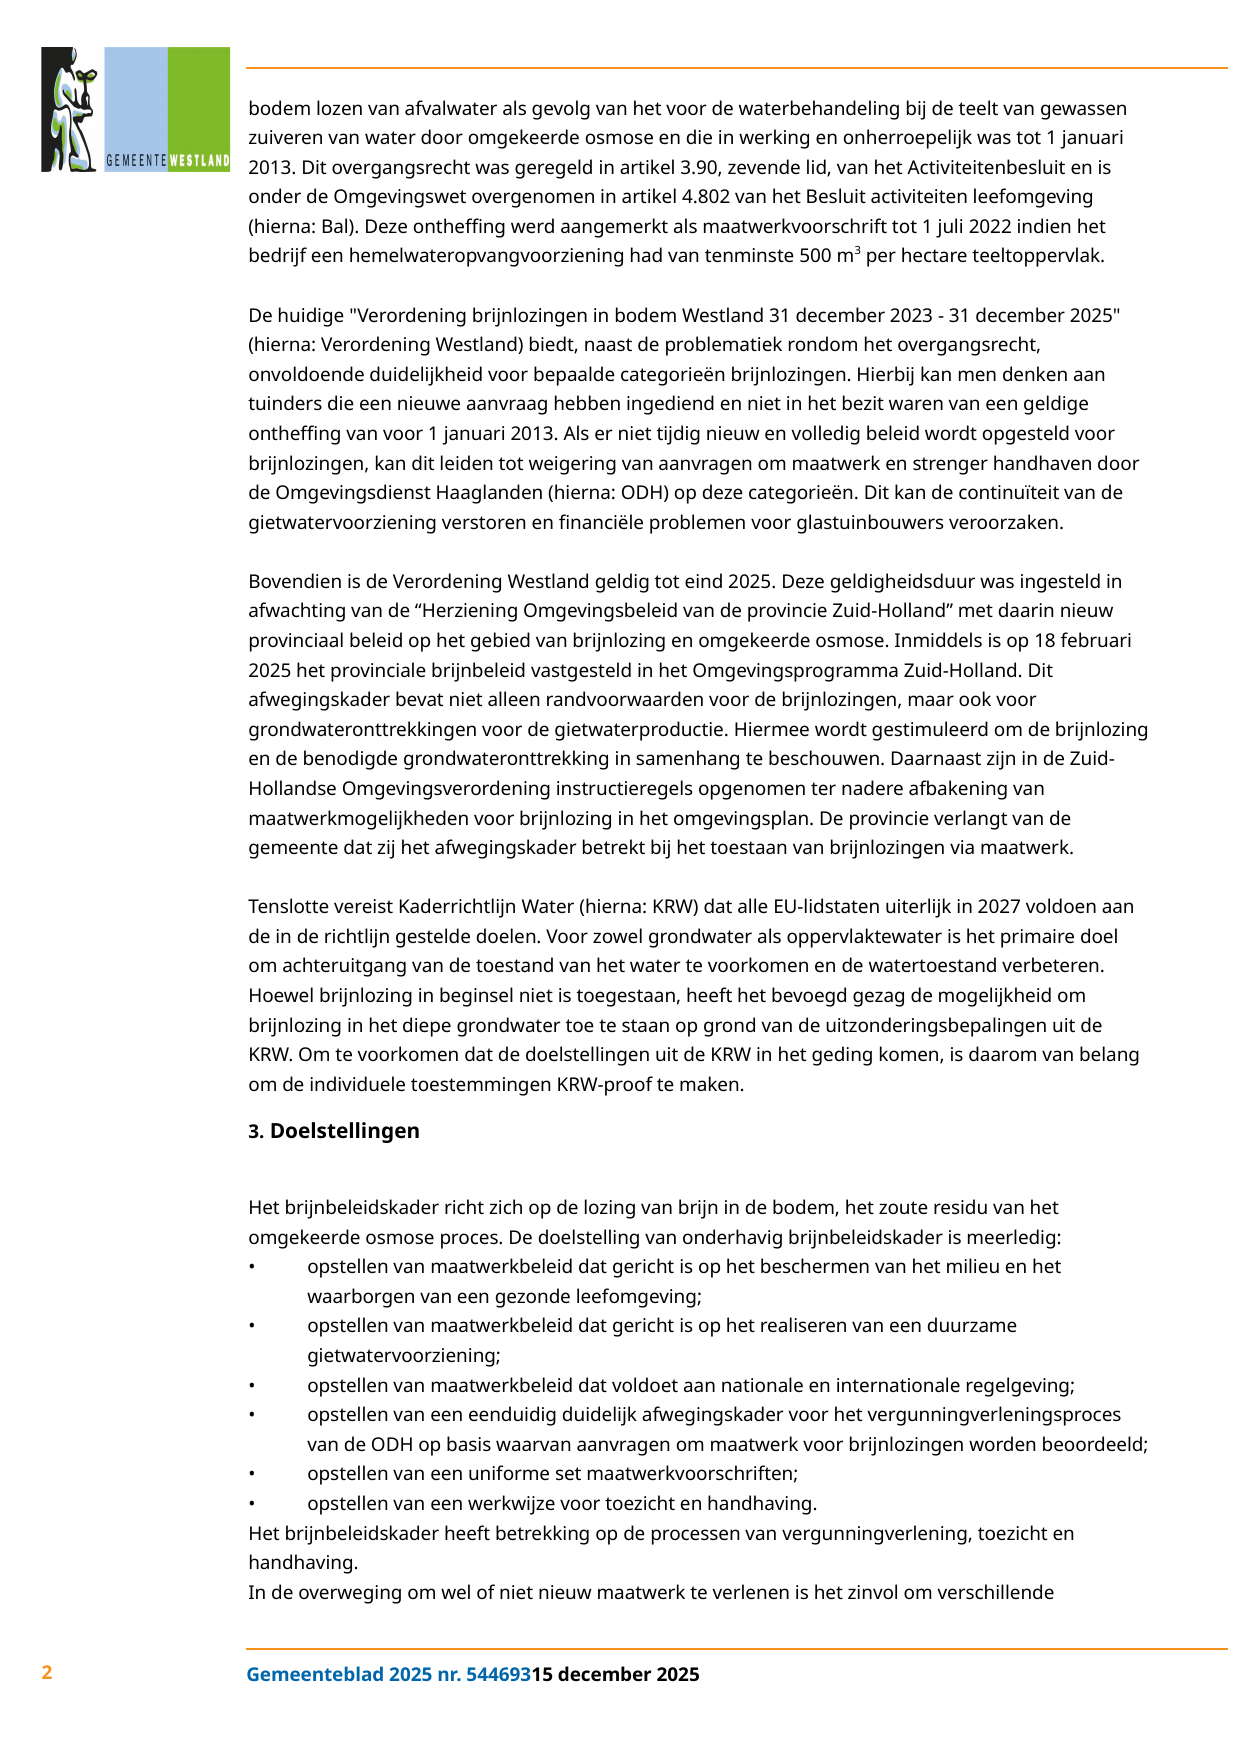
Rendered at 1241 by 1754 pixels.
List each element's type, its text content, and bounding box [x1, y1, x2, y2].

list opstellen van een werkwijze voor toezicht en handhaving. [248, 1490, 1152, 1516]
list opstellen van een eenduidig duidelijk afwegingskader voor het vergunningverleningsproces van de ODH op basis waarvan aanvragen om maatwerk voor brijnlozingen worden beoordeeld; [248, 1401, 1152, 1457]
text In de overweging om wel of niet nieuw maatwerk te verlenen is het zinvol om verschillende [248, 1579, 1152, 1605]
text De huidige "Verordening brijnlozingen in bodem Westland 31 december 2023 - 31 december 2025" (hierna: Verordening Westland) biedt, naast de problematiek rondom het overgangsrecht, onvoldoende duidelijkheid voor bepaalde categorieën brijnlozingen. Hierbij kan men denken aan tuinders die een nieuwe aanvraag hebben ingediend en niet in het bezit waren van een geldige ontheffing van voor 1 januari 2013. Als er niet tijdig nieuw en volledig beleid wordt opgesteld voor brijnlozingen, kan dit leiden tot weigering van aanvragen om maatwerk en strenger handhaven door de Omgevingsdienst Haaglanden (hierna: ODH) op deze categorieën. Dit kan de continuïteit van de gietwatervoorziening verstoren en financiële problemen voor glastuinbouwers veroorzaken. [248, 302, 1152, 535]
picture [41, 47, 231, 172]
list opstellen van maatwerkbeleid dat gericht is op het realiseren van een duurzame gietwatervoorziening; [248, 1313, 1152, 1368]
list opstellen van een uniforme set maatwerkvoorschriften; [248, 1461, 1152, 1486]
text Het brijnbeleidskader richt zich op de lozing van brijn in de bodem, het zoute residu van het omgekeerde osmose proces. De doelstelling van onderhavig brijnbeleidskader is meerledig: [248, 1194, 1152, 1250]
list opstellen van maatwerkbeleid dat gericht is op het beschermen van het milieu en het waarborgen van een gezonde leefomgeving; [248, 1253, 1152, 1309]
text bodem lozen van afvalwater als gevolg van het voor de waterbehandeling bij de teelt van gewassen zuiveren van water door omgekeerde osmose en die in werking en onherroepelijk was tot 1 januari 2013. Dit overgangsrecht was geregeld in artikel 3.90, zevende lid, van het Activiteitenbesluit en is onder de Omgevingswet overgenomen in artikel 4.802 van het Besluit activiteiten leefomgeving (hierna: Bal). Deze ontheffing werd aangemerkt als maatwerkvoorschrift tot 1 juli 2022 indien het bedrijf een hemelwateropvangvoorziening had van tenminste 500 m3 per hectare teeltoppervlak. [248, 95, 1152, 268]
text 3. Doelstellingen [248, 1117, 1152, 1145]
text Tenslotte vereist Kaderrichtlijn Water (hierna: KRW) dat alle EU-lidstaten uiterlijk in 2027 voldoen aan de in de richtlijn gestelde doelen. Voor zowel grondwater als oppervlaktewater is het primaire doel om achteruitgang van de toestand van het water te voorkomen en de watertoestand verbeteren. Hoewel brijnlozing in beginsel niet is toegestaan, heeft het bevoegd gezag de mogelijkheid om brijnlozing in het diepe grondwater toe te staan op grond van de uitzonderingsbepalingen uit de KRW. Om te voorkomen dat de doelstellingen uit de KRW in het geding komen, is daarom van belang om de individuele toestemmingen KRW-proof te maken. [248, 893, 1152, 1097]
text Het brijnbeleidskader heeft betrekking op de processen van vergunningverlening, toezicht en handhaving. [248, 1520, 1152, 1575]
text Bovendien is de Verordening Westland geldig tot eind 2025. Deze geldigheidsduur was ingesteld in afwachting van de “Herziening Omgevingsbeleid van de provincie Zuid-Holland” met daarin nieuw provinciaal beleid op het gebied van brijnlozing en omgekeerde osmose. Inmiddels is op 18 februari 2025 het provinciale brijnbeleid vastgesteld in het Omgevingsprogramma Zuid-Holland. Dit afwegingskader bevat niet alleen randvoorwaarden voor de brijnlozingen, maar ook voor grondwateronttrekkingen voor de gietwaterproductie. Hiermee wordt gestimuleerd om de brijnlozing en de benodigde grondwateronttrekking in samenhang te beschouwen. Daarnaast zijn in de Zuid-Hollandse Omgevingsverordening instructieregels opgenomen ter nadere afbakening van maatwerkmogelijkheden voor brijnlozing in het omgevingsplan. De provincie verlangt van de gemeente dat zij het afwegingskader betrekt bij het toestaan van brijnlozingen via maatwerk. [248, 568, 1152, 860]
list opstellen van maatwerkbeleid dat voldoet aan nationale en internationale regelgeving; [248, 1372, 1152, 1398]
